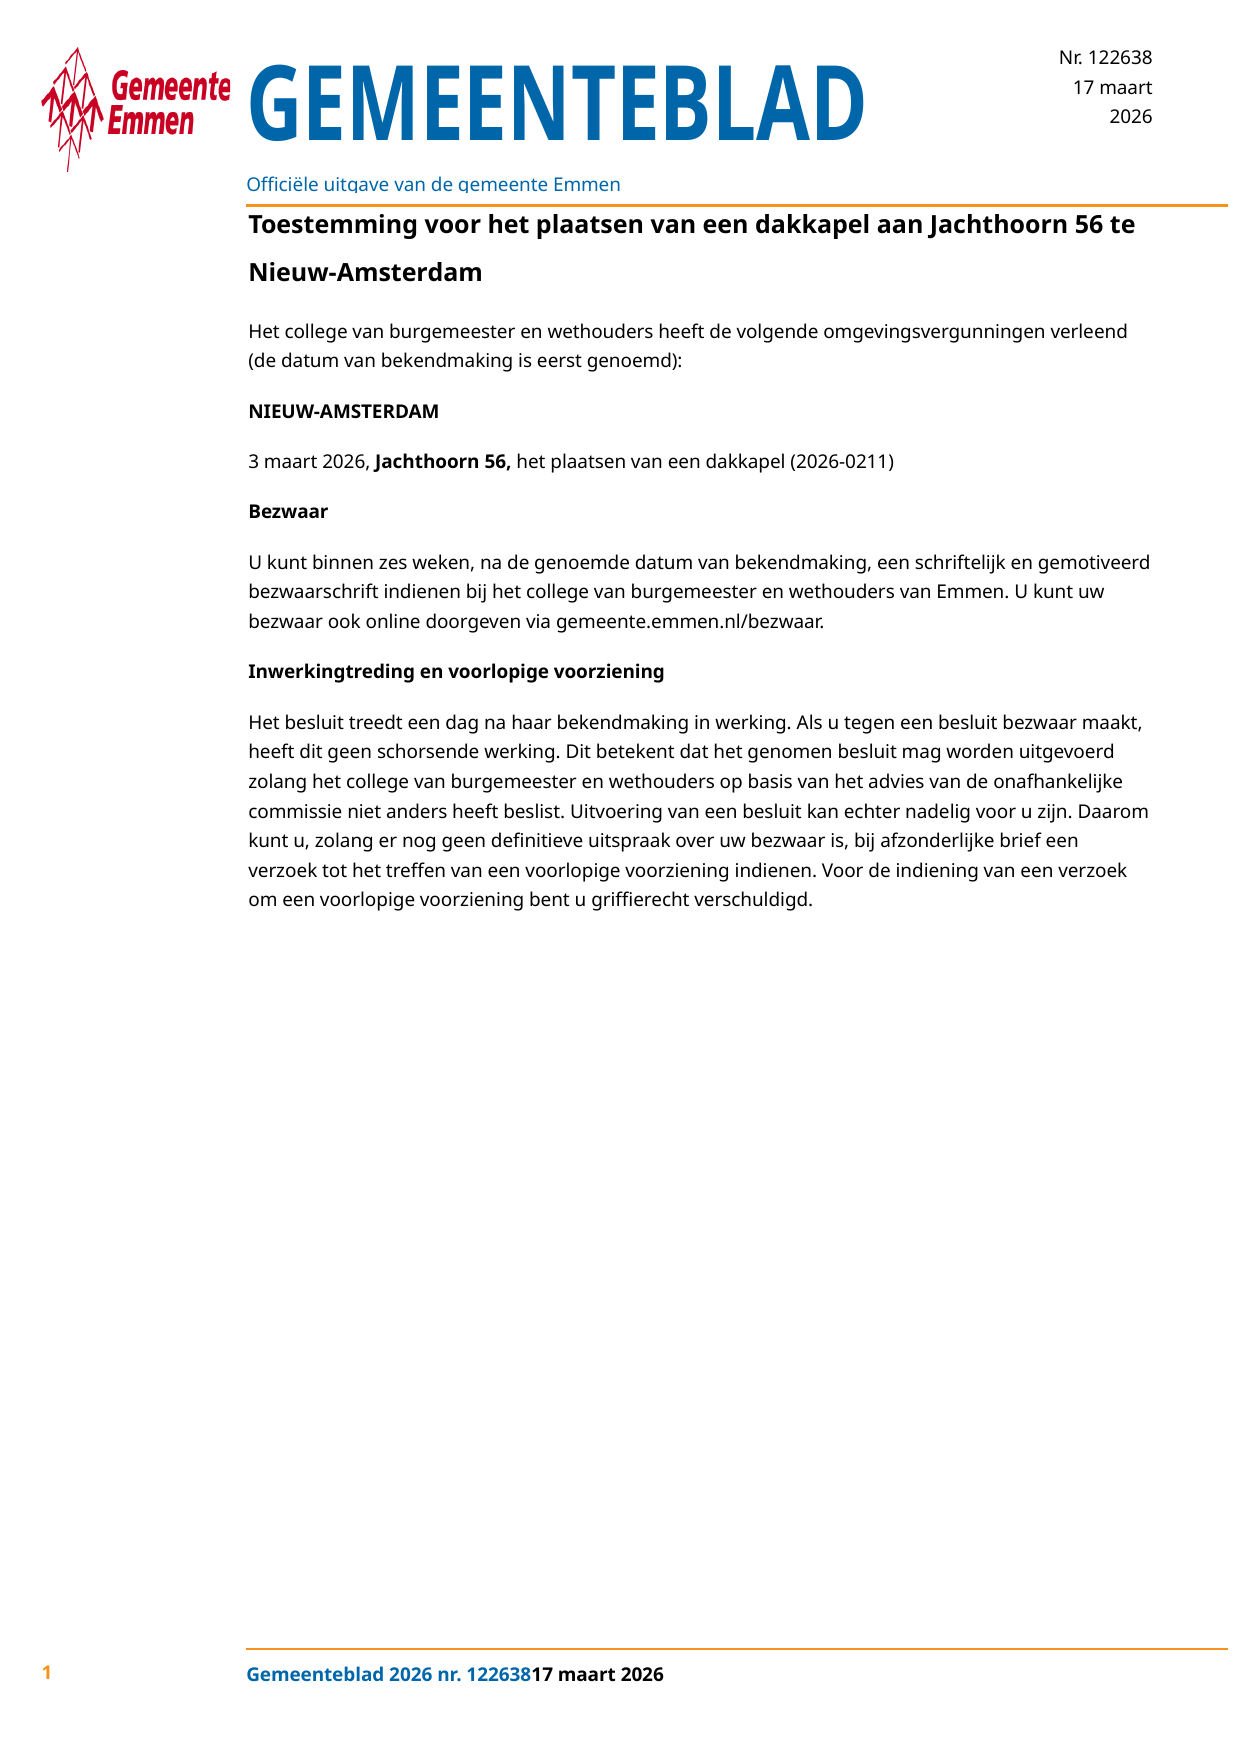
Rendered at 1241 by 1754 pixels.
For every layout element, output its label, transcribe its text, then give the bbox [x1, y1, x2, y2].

text 3 maart 2026, Jachthoorn 56, het plaatsen van een dakkapel (2026-0211) [248, 448, 1152, 474]
text Het besluit treedt een dag na haar bekendmaking in werking. Als u tegen een besluit bezwaar maakt, heeft dit geen schorsende werking. Dit betekent dat het genomen besluit mag worden uitgevoerd zolang het college van burgemeester en wethouders op basis van het advies van de onafhankelijke commissie niet anders heeft beslist. Uitvoering van een besluit kan echter nadelig voor u zijn. Daarom kunt u, zolang er nog geen definitieve uitspraak over uw bezwaar is, bij afzonderlijke brief een verzoek tot het treffen van een voorlopige voorziening indienen. Voor de indiening van een verzoek om een voorlopige voorziening bent u griffierecht verschuldigd. [248, 709, 1152, 912]
text Het college van burgemeester en wethouders heeft de volgende omgevingsvergunningen verleend (de datum van bekendmaking is eerst genoemd): [248, 318, 1152, 373]
picture [41, 47, 231, 172]
text NIEUW-AMSTERDAM [248, 398, 1152, 424]
text Inwerkingtreding en voorlopige voorziening [248, 659, 1152, 684]
text Toestemming voor het plaatsen van een dakkapel aan Jachthoorn 56 te Nieuw-Amsterdam [248, 207, 1152, 288]
text Bezwaar [248, 499, 1152, 524]
text U kunt binnen zes weken, na de genoemde datum van bekendmaking, een schriftelijk en gemotiveerd bezwaarschrift indienen bij het college van burgemeester en wethouders van Emmen. U kunt uw bezwaar ook online doorgeven via gemeente.emmen.nl/bezwaar. [248, 549, 1152, 634]
